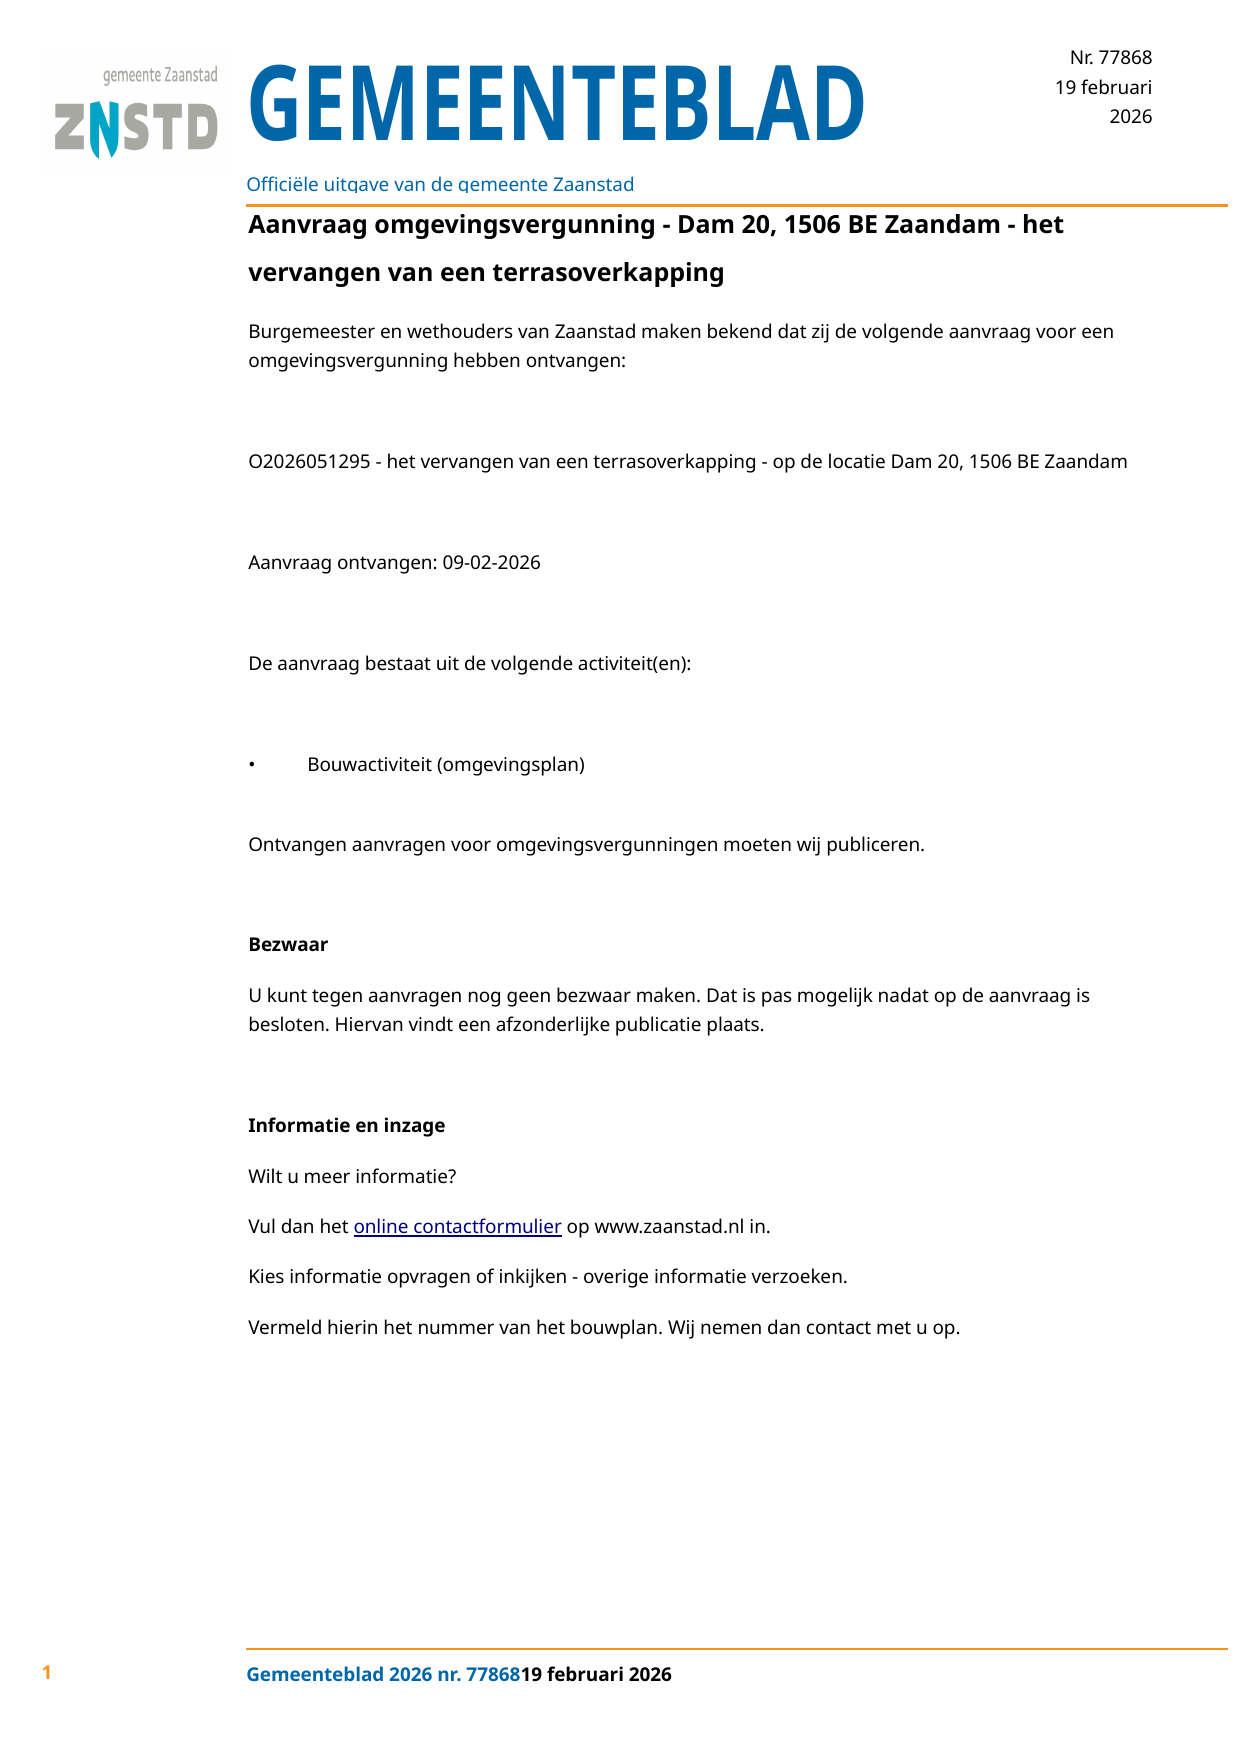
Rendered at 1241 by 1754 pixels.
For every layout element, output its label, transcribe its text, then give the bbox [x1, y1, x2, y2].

text Vul dan het online contactformulier op www.zaanstad.nl in. [248, 1213, 1152, 1239]
text Kies informatie opvragen of inkijken - overige informatie verzoeken. [248, 1264, 1152, 1289]
text Informatie en inzage [248, 1112, 1152, 1138]
picture [41, 47, 231, 172]
text Bezwaar [248, 932, 1152, 957]
text Aanvraag omgevingsvergunning - Dam 20, 1506 BE Zaandam - het vervangen van een terrasoverkapping [248, 207, 1152, 288]
text U kunt tegen aanvragen nog geen bezwaar maken. Dat is pas mogelijk nadat op de aanvraag is besloten. Hiervan vindt een afzonderlijke publicatie plaats. [248, 982, 1152, 1037]
text Aanvraag ontvangen: 09-02-2026 [248, 549, 1152, 575]
list Bouwactiviteit (omgevingsplan) [248, 751, 1152, 777]
text Burgemeester en wethouders van Zaanstad maken bekend dat zij de volgende aanvraag voor een omgevingsvergunning hebben ontvangen: [248, 318, 1152, 373]
text Wilt u meer informatie? [248, 1163, 1152, 1189]
text O2026051295 - het vervangen van een terrasoverkapping - op de locatie Dam 20, 1506 BE Zaandam [248, 448, 1152, 474]
text De aanvraag bestaat uit de volgende activiteit(en): [248, 650, 1152, 676]
text Vermeld hierin het nummer van het bouwplan. Wij nemen dan contact met u op. [248, 1314, 1152, 1340]
text Ontvangen aanvragen voor omgevingsvergunningen moeten wij publiceren. [248, 831, 1152, 857]
